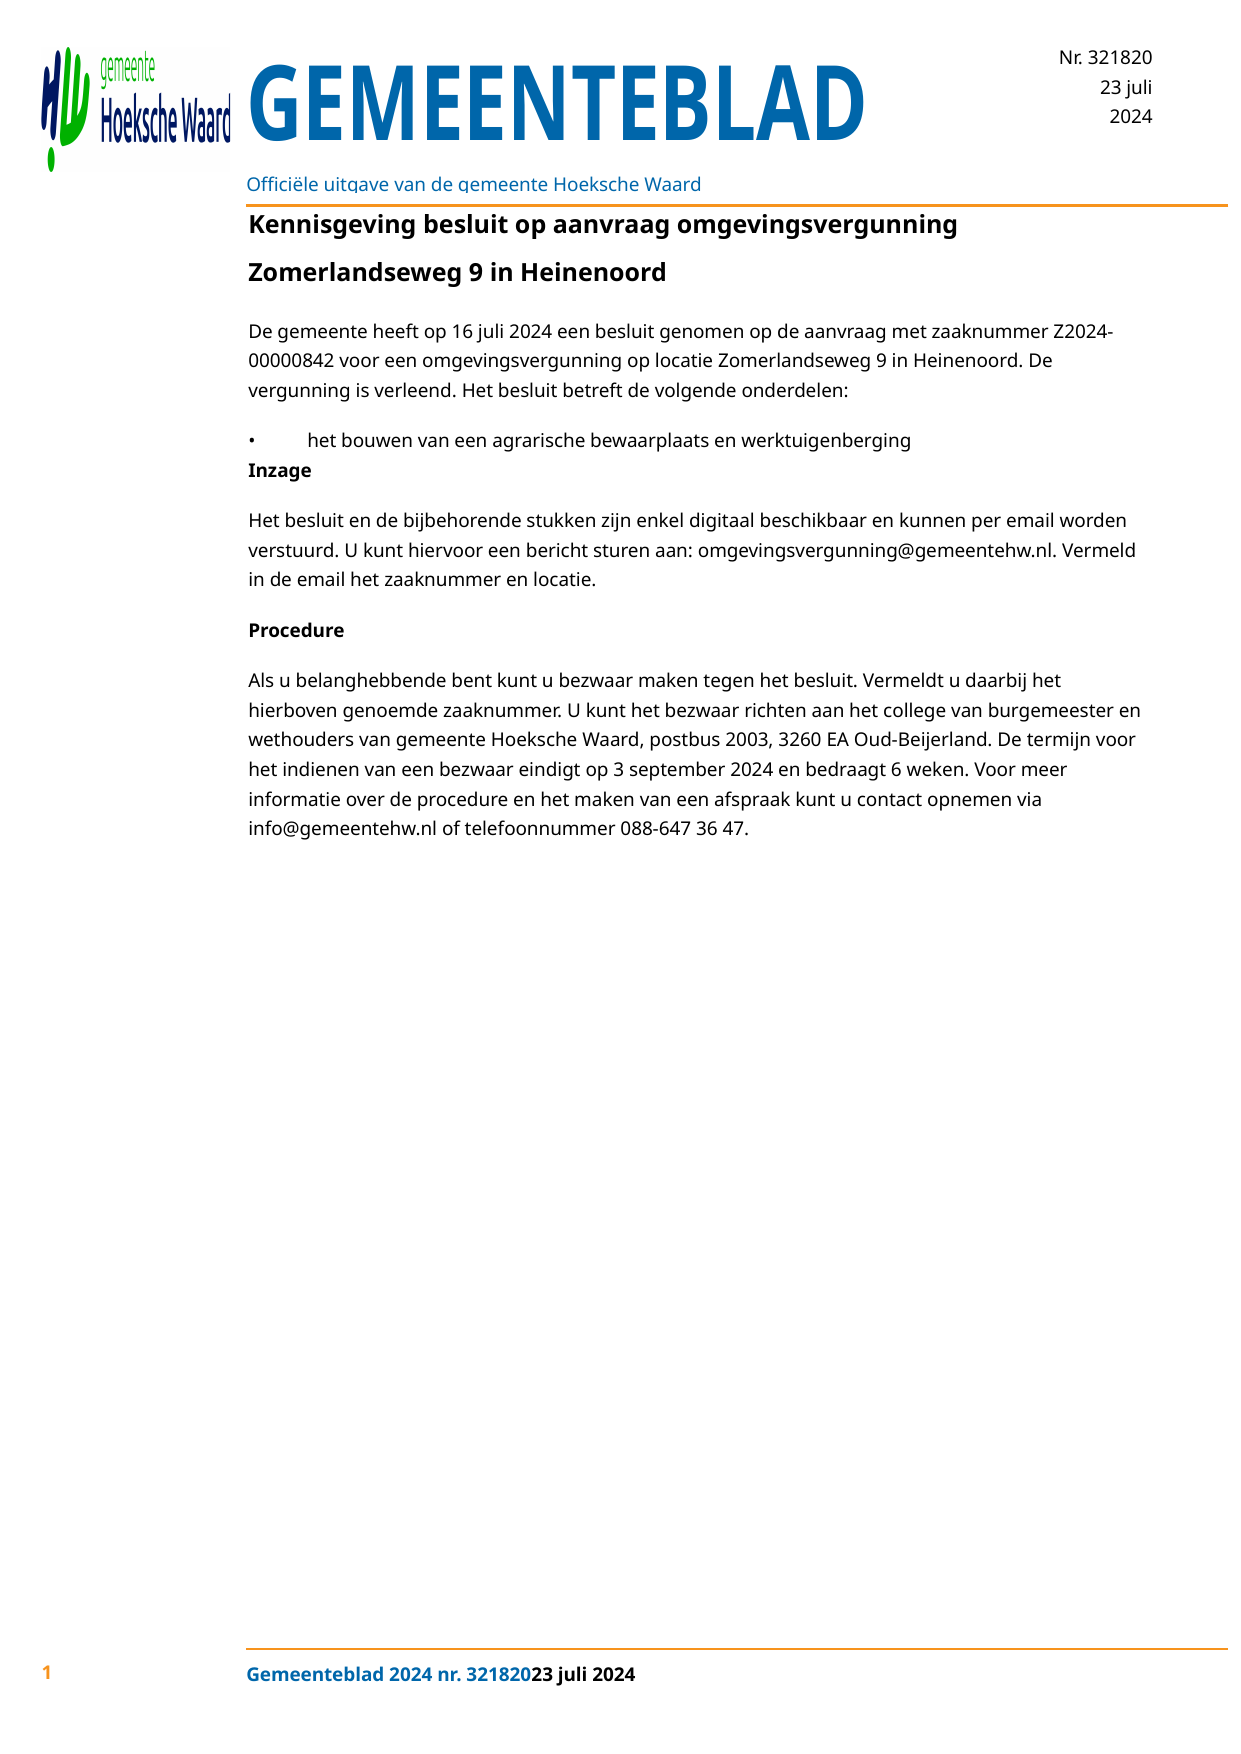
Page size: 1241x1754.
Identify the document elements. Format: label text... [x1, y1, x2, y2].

text Inzage [248, 457, 1152, 483]
text De gemeente heeft op 16 juli 2024 een besluit genomen op de aanvraag met zaaknummer Z2024-00000842 voor een omgevingsvergunning op locatie Zomerlandseweg 9 in Heinenoord. De vergunning is verleend. Het besluit betreft de volgende onderdelen: [248, 318, 1152, 403]
text Kennisgeving besluit op aanvraag omgevingsvergunning Zomerlandseweg 9 in Heinenoord [248, 207, 1152, 288]
text Als u belanghebbende bent kunt u bezwaar maken tegen het besluit. Vermeldt u daarbij het hierboven genoemde zaaknummer. U kunt het bezwaar richten aan het college van burgemeester en wethouders van gemeente Hoeksche Waard, postbus 2003, 3260 EA Oud-Beijerland. De termijn voor het indienen van een bezwaar eindigt op 3 september 2024 en bedraagt 6 weken. Voor meer informatie over de procedure en het maken van een afspraak kunt u contact opnemen via info@gemeentehw.nl of telefoonnummer 088-647 36 47. [248, 667, 1152, 841]
text Het besluit en de bijbehorende stukken zijn enkel digitaal beschikbaar en kunnen per email worden verstuurd. U kunt hiervoor een bericht sturen aan: omgevingsvergunning@gemeentehw.nl. Vermeld in de email het zaaknummer en locatie. [248, 507, 1152, 592]
text Procedure [248, 617, 1152, 643]
picture [41, 47, 231, 172]
list het bouwen van een agrarische bewaarplaats en werktuigenberging [248, 427, 1152, 453]
